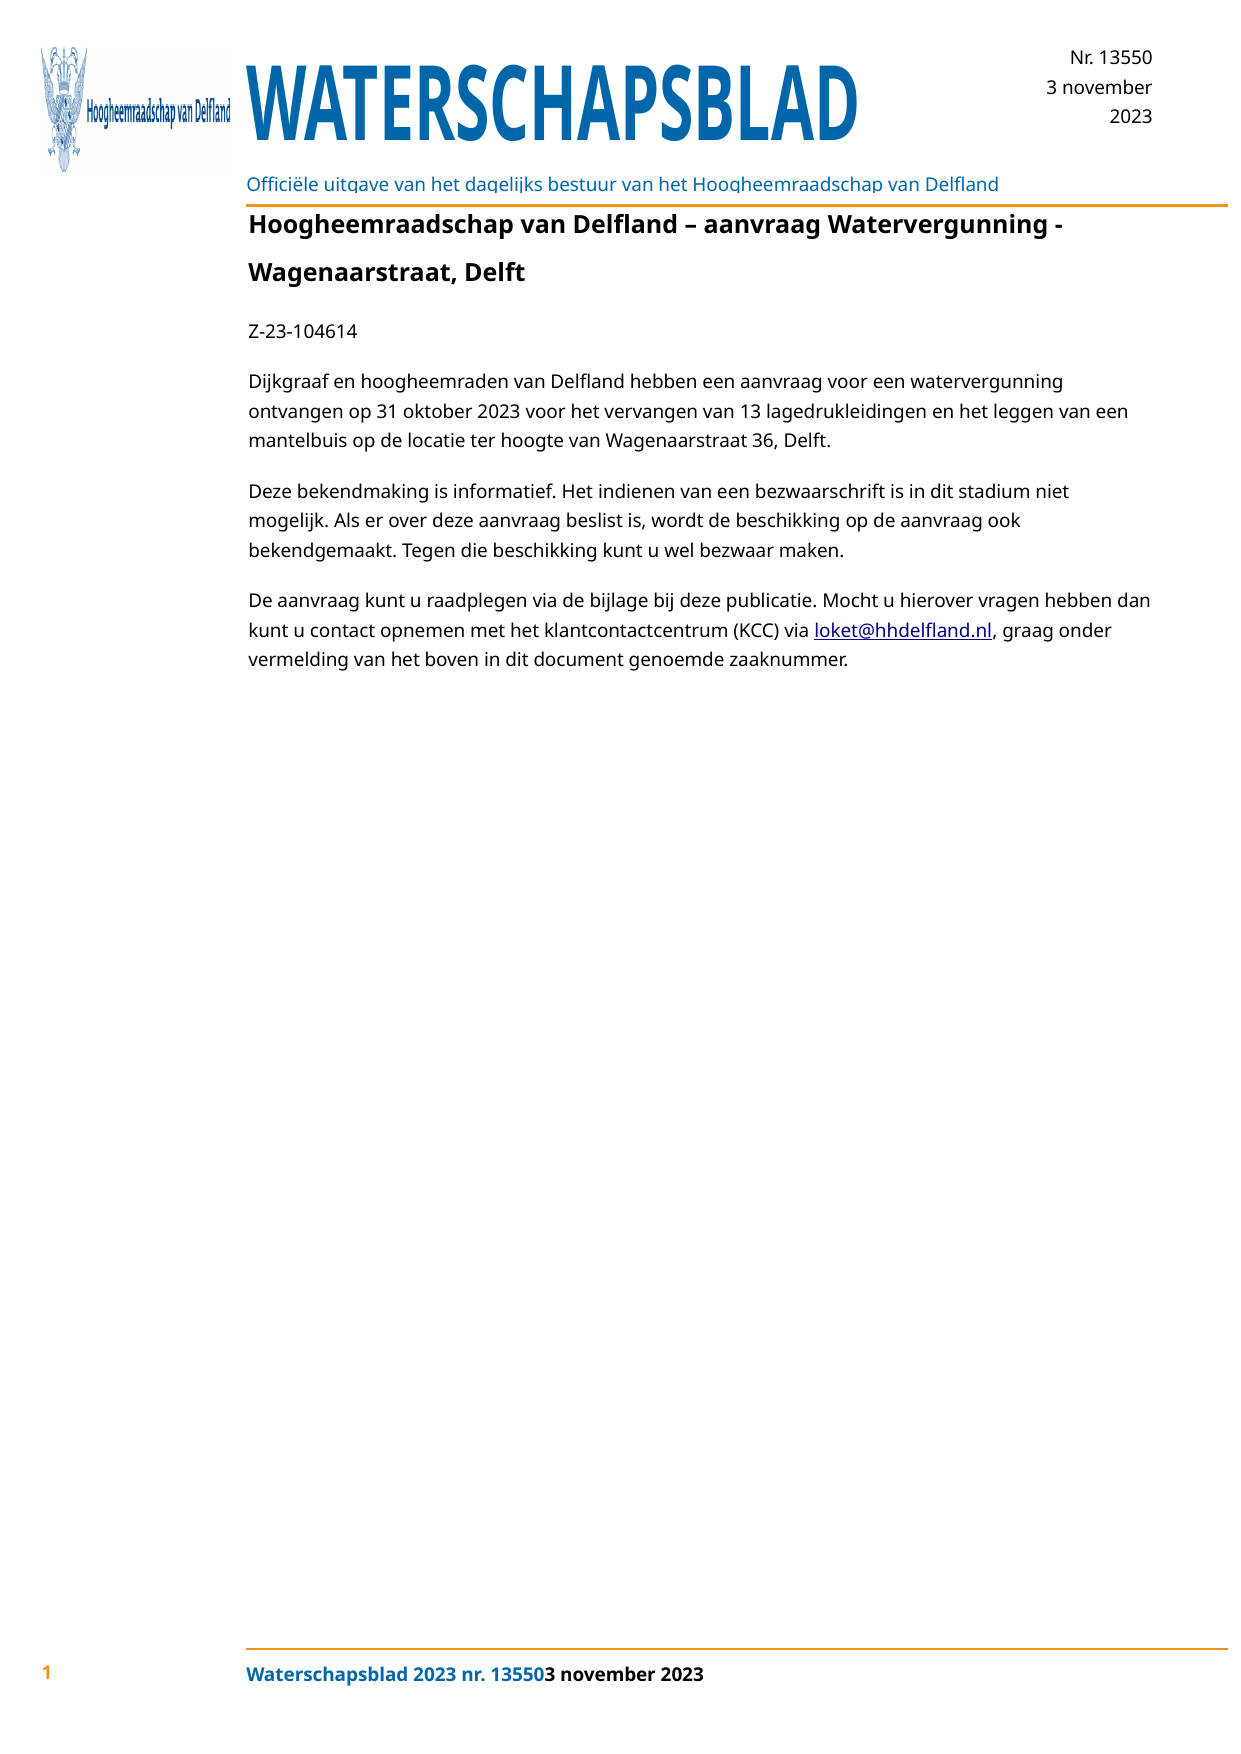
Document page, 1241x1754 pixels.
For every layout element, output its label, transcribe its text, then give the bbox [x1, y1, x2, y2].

text De aanvraag kunt u raadplegen via de bijlage bij deze publicatie. Mocht u hierover vragen hebben dan kunt u contact opnemen met het klantcontactcentrum (KCC) via loket@hhdelfland.nl, graag onder vermelding van het boven in dit document genoemde zaaknummer. [248, 587, 1152, 672]
picture [41, 47, 231, 172]
text Z-23-104614 [248, 318, 1152, 344]
text Deze bekendmaking is informatief. Het indienen van een bezwaarschrift is in dit stadium niet mogelijk. Als er over deze aanvraag beslist is, wordt de beschikking op de aanvraag ook bekendgemaakt. Tegen die beschikking kunt u wel bezwaar maken. [248, 478, 1152, 563]
text Dijkgraaf en hoogheemraden van Delfland hebben een aanvraag voor een watervergunning ontvangen op 31 oktober 2023 voor het vervangen van 13 lagedrukleidingen en het leggen van een mantelbuis op de locatie ter hoogte van Wagenaarstraat 36, Delft. [248, 368, 1152, 453]
text Hoogheemraadschap van Delfland – aanvraag Watervergunning - Wagenaarstraat, Delft [248, 207, 1152, 288]
